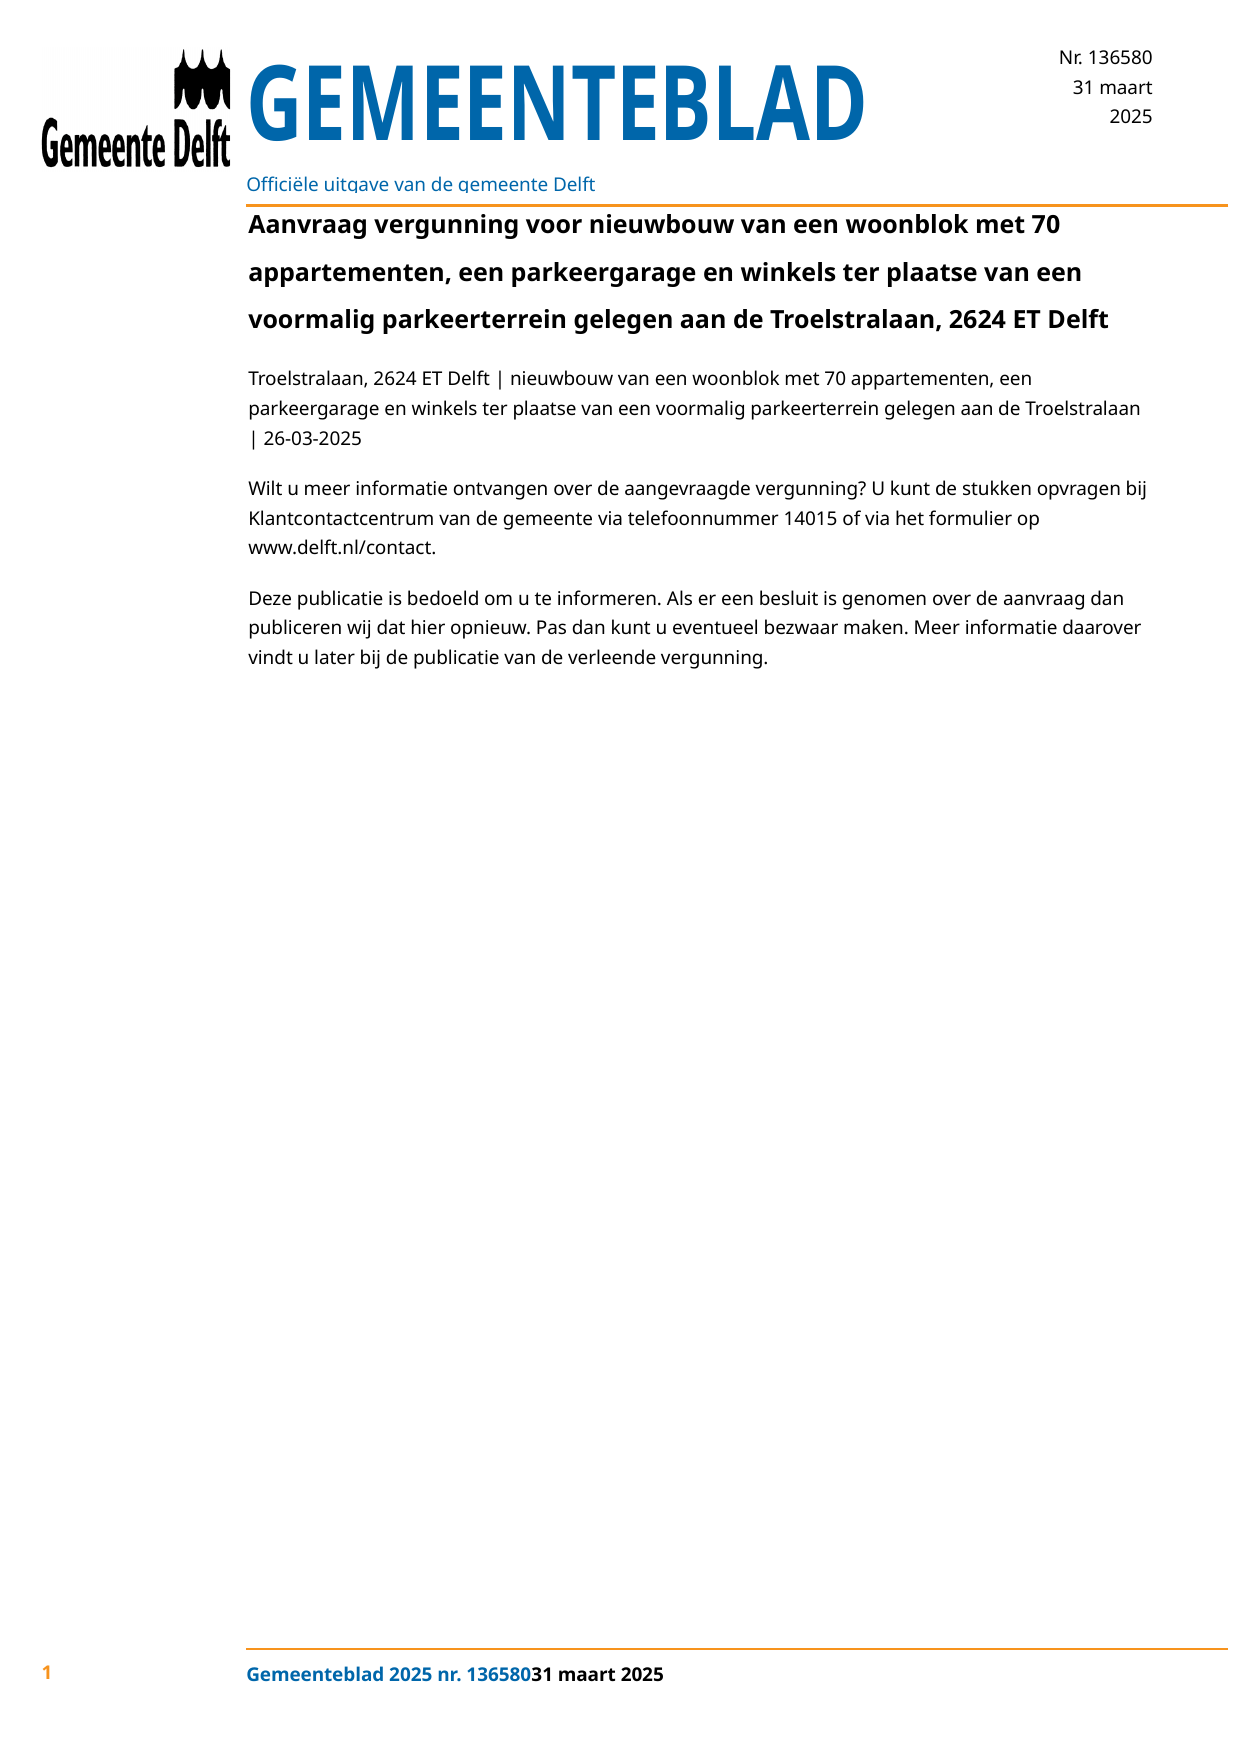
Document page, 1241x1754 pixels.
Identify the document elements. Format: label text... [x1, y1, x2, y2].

text Deze publicatie is bedoeld om u te informeren. Als er een besluit is genomen over de aanvraag dan publiceren wij dat hier opnieuw. Pas dan kunt u eventueel bezwaar maken. Meer informatie daarover vindt u later bij de publicatie van de verleende vergunning. [248, 585, 1152, 669]
text Aanvraag vergunning voor nieuwbouw van een woonblok met 70 appartementen, een parkeergarage en winkels ter plaatse van een voormalig parkeerterrein gelegen aan de Troelstralaan, 2624 ET Delft [248, 207, 1152, 336]
text Wilt u meer informatie ontvangen over de aangevraagde vergunning? U kunt de stukken opvragen bij Klantcontactcentrum van de gemeente via telefoonnummer 14015 of via het formulier op www.delft.nl/contact. [248, 475, 1152, 560]
text Troelstralaan, 2624 ET Delft | nieuwbouw van een woonblok met 70 appartementen, een parkeergarage en winkels ter plaatse van een voormalig parkeerterrein gelegen aan de Troelstralaan | 26-03-2025 [248, 366, 1152, 450]
picture [41, 47, 231, 172]
